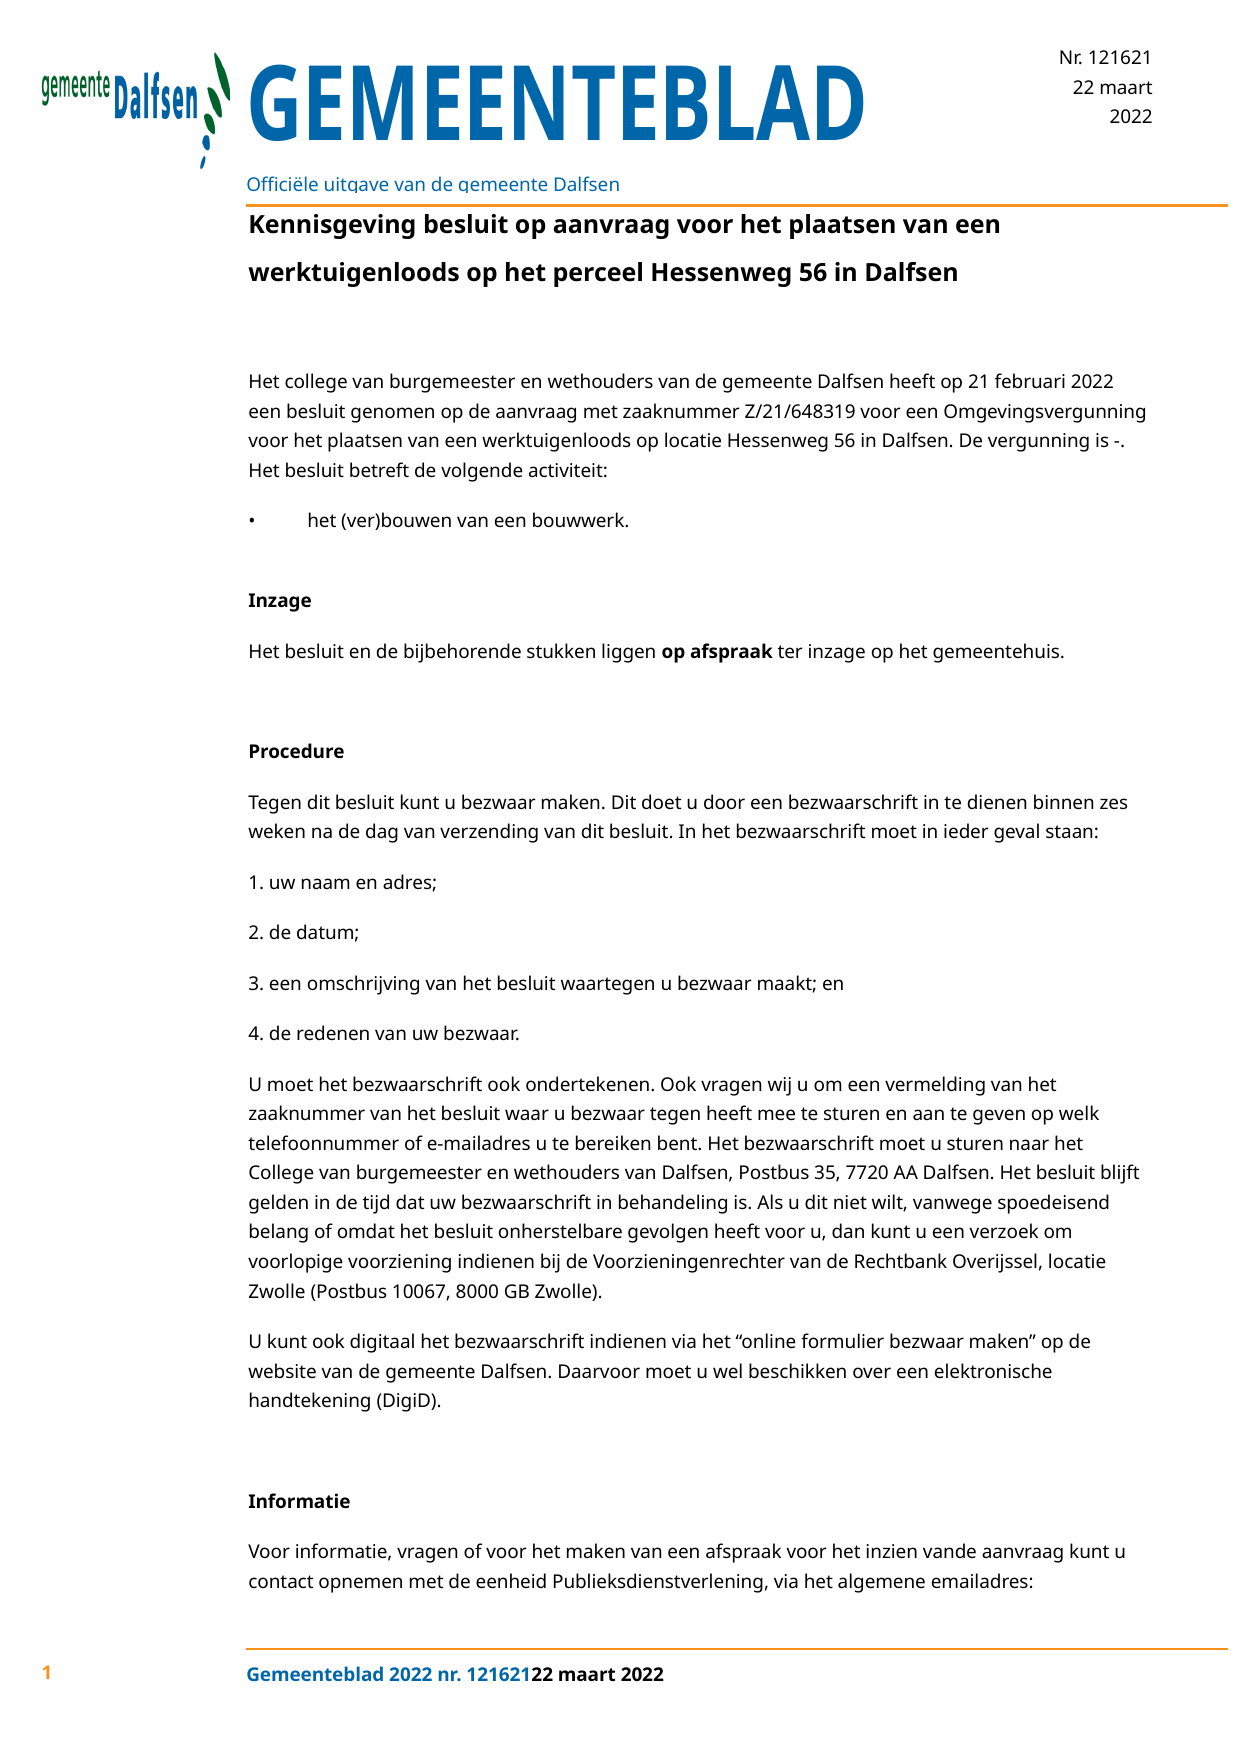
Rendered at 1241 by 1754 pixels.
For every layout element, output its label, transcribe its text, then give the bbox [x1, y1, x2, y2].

text U moet het bezwaarschrift ook ondertekenen. Ook vragen wij u om een vermelding van het zaaknummer van het besluit waar u bezwaar tegen heeft mee te sturen en aan te geven op welk telefoonnummer of e-mailadres u te bereiken bent. Het bezwaarschrift moet u sturen naar het College van burgemeester en wethouders van Dalfsen, Postbus 35, 7720 AA Dalfsen. Het besluit blijft gelden in de tijd dat uw bezwaarschrift in behandeling is. Als u dit niet wilt, vanwege spoedeisend belang of omdat het besluit onherstelbare gevolgen heeft voor u, dan kunt u een verzoek om voorlopige voorziening indienen bij de Voorzieningenrechter van de Rechtbank Overijssel, locatie Zwolle (Postbus 10067, 8000 GB Zwolle). [248, 1071, 1152, 1304]
text Voor informatie, vragen of voor het maken van een afspraak voor het inzien vande aanvraag kunt u contact opnemen met de eenheid Publieksdienstverlening, via het algemene emailadres: [248, 1539, 1152, 1594]
text Tegen dit besluit kunt u bezwaar maken. Dit doet u door een bezwaarschrift in te dienen binnen zes weken na de dag van verzending van dit besluit. In het bezwaarschrift moet in ieder geval staan: [248, 789, 1152, 844]
text Het college van burgemeester en wethouders van de gemeente Dalfsen heeft op 21 februari 2022 een besluit genomen op de aanvraag met zaaknummer Z/21/648319 voor een Omgevingsvergunning voor het plaatsen van een werktuigenloods op locatie Hessenweg 56 in Dalfsen. De vergunning is -. Het besluit betreft de volgende activiteit: [248, 368, 1152, 483]
text 3. een omschrijving van het besluit waartegen u bezwaar maakt; en [248, 970, 1152, 996]
text Het besluit en de bijbehorende stukken liggen op afspraak ter inzage op het gemeentehuis. [248, 638, 1152, 664]
text U kunt ook digitaal het bezwaarschrift indienen via het “online formulier bezwaar maken” op de website van de gemeente Dalfsen. Daarvoor moet u wel beschikken over een elektronische handtekening (DigiD). [248, 1328, 1152, 1413]
text Informatie [248, 1488, 1152, 1514]
text 1. uw naam en adres; [248, 869, 1152, 895]
text Inzage [248, 587, 1152, 613]
list het (ver)bouwen van een bouwwerk. [248, 507, 1152, 533]
text 4. de redenen van uw bezwaar. [248, 1020, 1152, 1046]
text 2. de datum; [248, 919, 1152, 945]
text Procedure [248, 739, 1152, 764]
text Kennisgeving besluit op aanvraag voor het plaatsen van een werktuigenloods op het perceel Hessenweg 56 in Dalfsen [248, 207, 1152, 288]
picture [41, 47, 231, 172]
